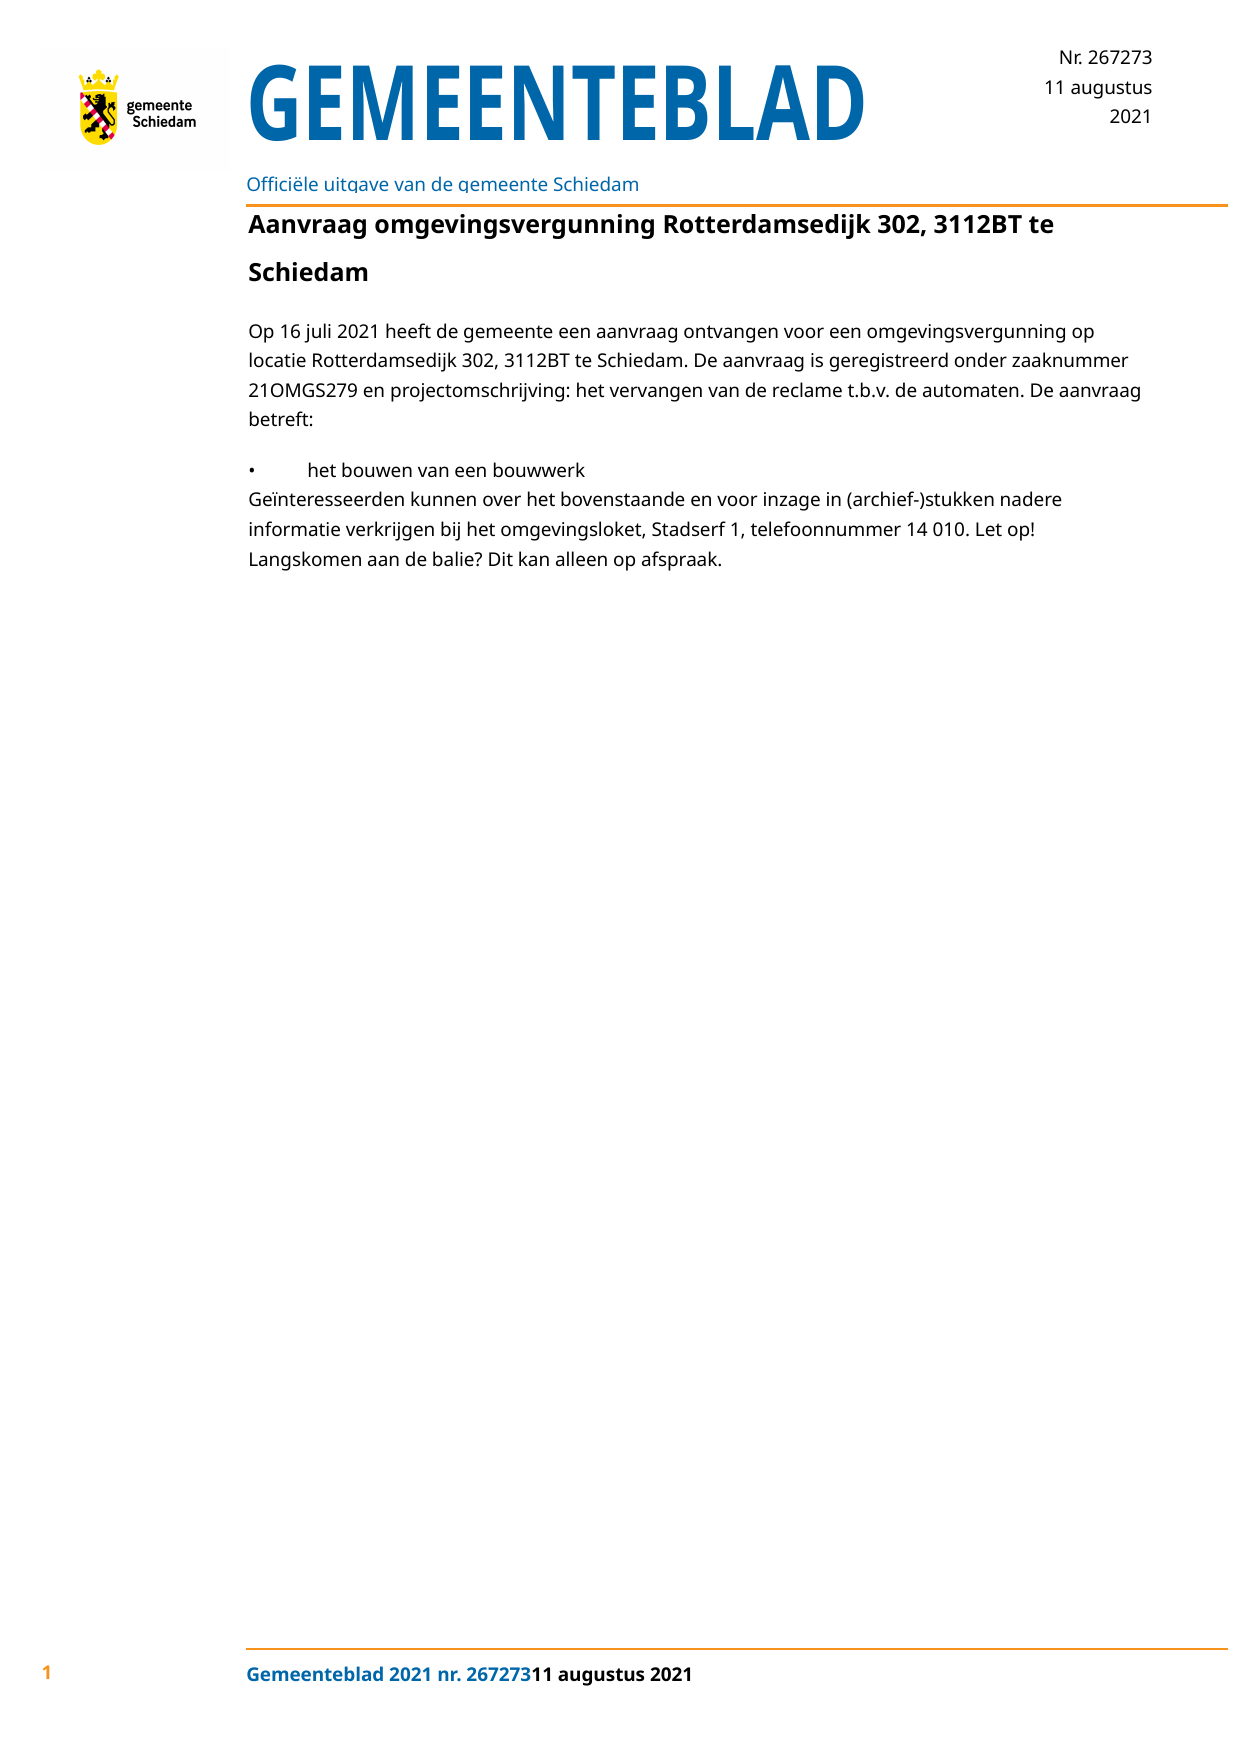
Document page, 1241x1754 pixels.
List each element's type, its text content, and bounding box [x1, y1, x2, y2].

text Aanvraag omgevingsvergunning Rotterdamsedijk 302, 3112BT te Schiedam [248, 207, 1152, 288]
text Geïnteresseerden kunnen over het bovenstaande en voor inzage in (archief-)stukken nadere informatie verkrijgen bij het omgevingsloket, Stadserf 1, telefoonnummer 14 010. Let op! Langskomen aan de balie? Dit kan alleen op afspraak. [248, 487, 1152, 572]
text Op 16 juli 2021 heeft de gemeente een aanvraag ontvangen voor een omgevingsvergunning op locatie Rotterdamsedijk 302, 3112BT te Schiedam. De aanvraag is geregistreerd onder zaaknummer 21OMGS279 en projectomschrijving: het vervangen van de reclame t.b.v. de automaten. De aanvraag betreft: [248, 318, 1152, 432]
list het bouwen van een bouwwerk [248, 457, 1152, 483]
picture [41, 47, 231, 172]
